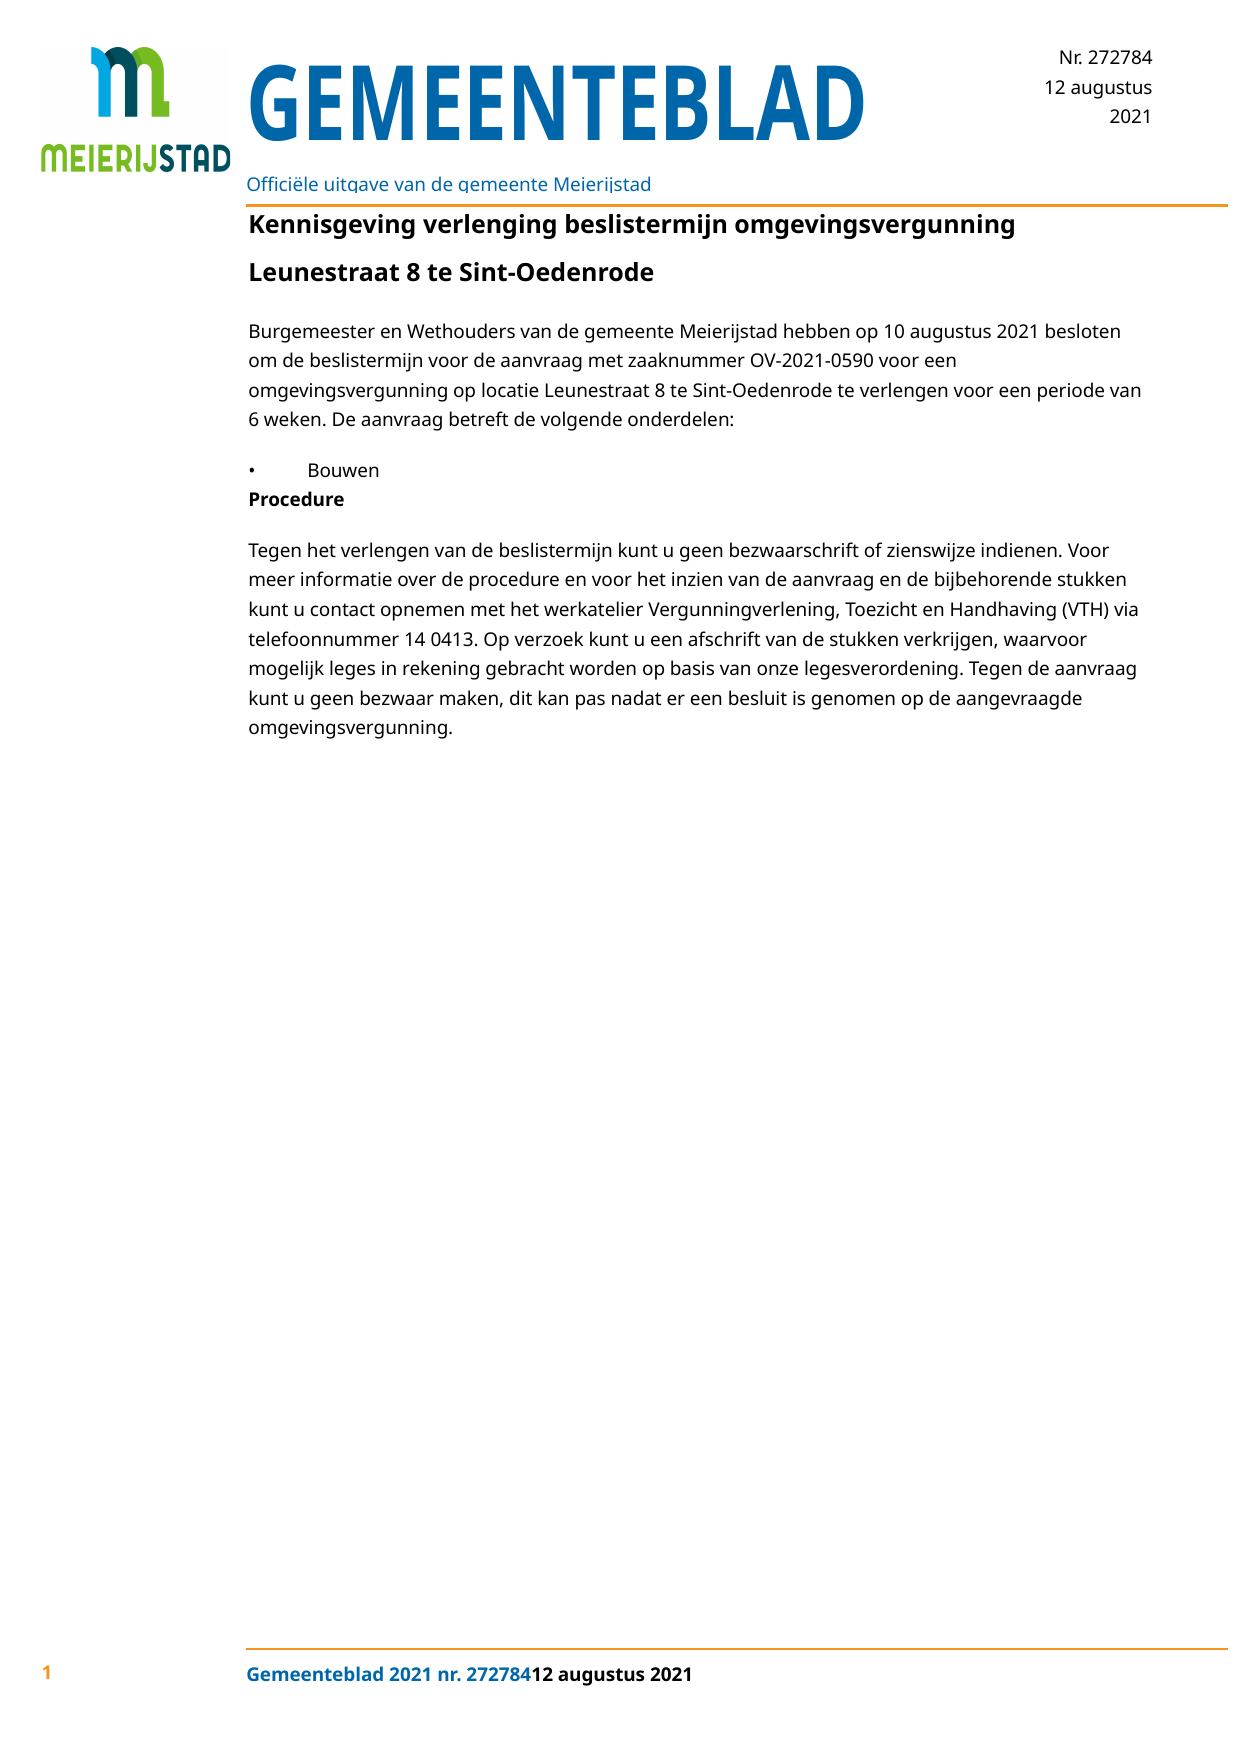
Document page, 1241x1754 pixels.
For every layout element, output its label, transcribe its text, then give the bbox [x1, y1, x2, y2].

text Tegen het verlengen van de beslistermijn kunt u geen bezwaarschrift of zienswijze indienen. Voor meer informatie over de procedure en voor het inzien van de aanvraag en de bijbehorende stukken kunt u contact opnemen met het werkatelier Vergunningverlening, Toezicht en Handhaving (VTH) via telefoonnummer 14 0413. Op verzoek kunt u een afschrift van de stukken verkrijgen, waarvoor mogelijk leges in rekening gebracht worden op basis van onze legesverordening. Tegen de aanvraag kunt u geen bezwaar maken, dit kan pas nadat er een besluit is genomen op de aangevraagde omgevingsvergunning. [248, 537, 1152, 740]
text Kennisgeving verlenging beslistermijn omgevingsvergunning Leunestraat 8 te Sint-Oedenrode [248, 207, 1152, 288]
text Burgemeester en Wethouders van de gemeente Meierijstad hebben op 10 augustus 2021 besloten om de beslistermijn voor de aanvraag met zaaknummer OV-2021-0590 voor een omgevingsvergunning op locatie Leunestraat 8 te Sint-Oedenrode te verlengen voor een periode van 6 weken. De aanvraag betreft de volgende onderdelen: [248, 318, 1152, 432]
text Procedure [248, 487, 1152, 512]
list Bouwen [248, 457, 1152, 483]
picture [41, 47, 231, 172]
